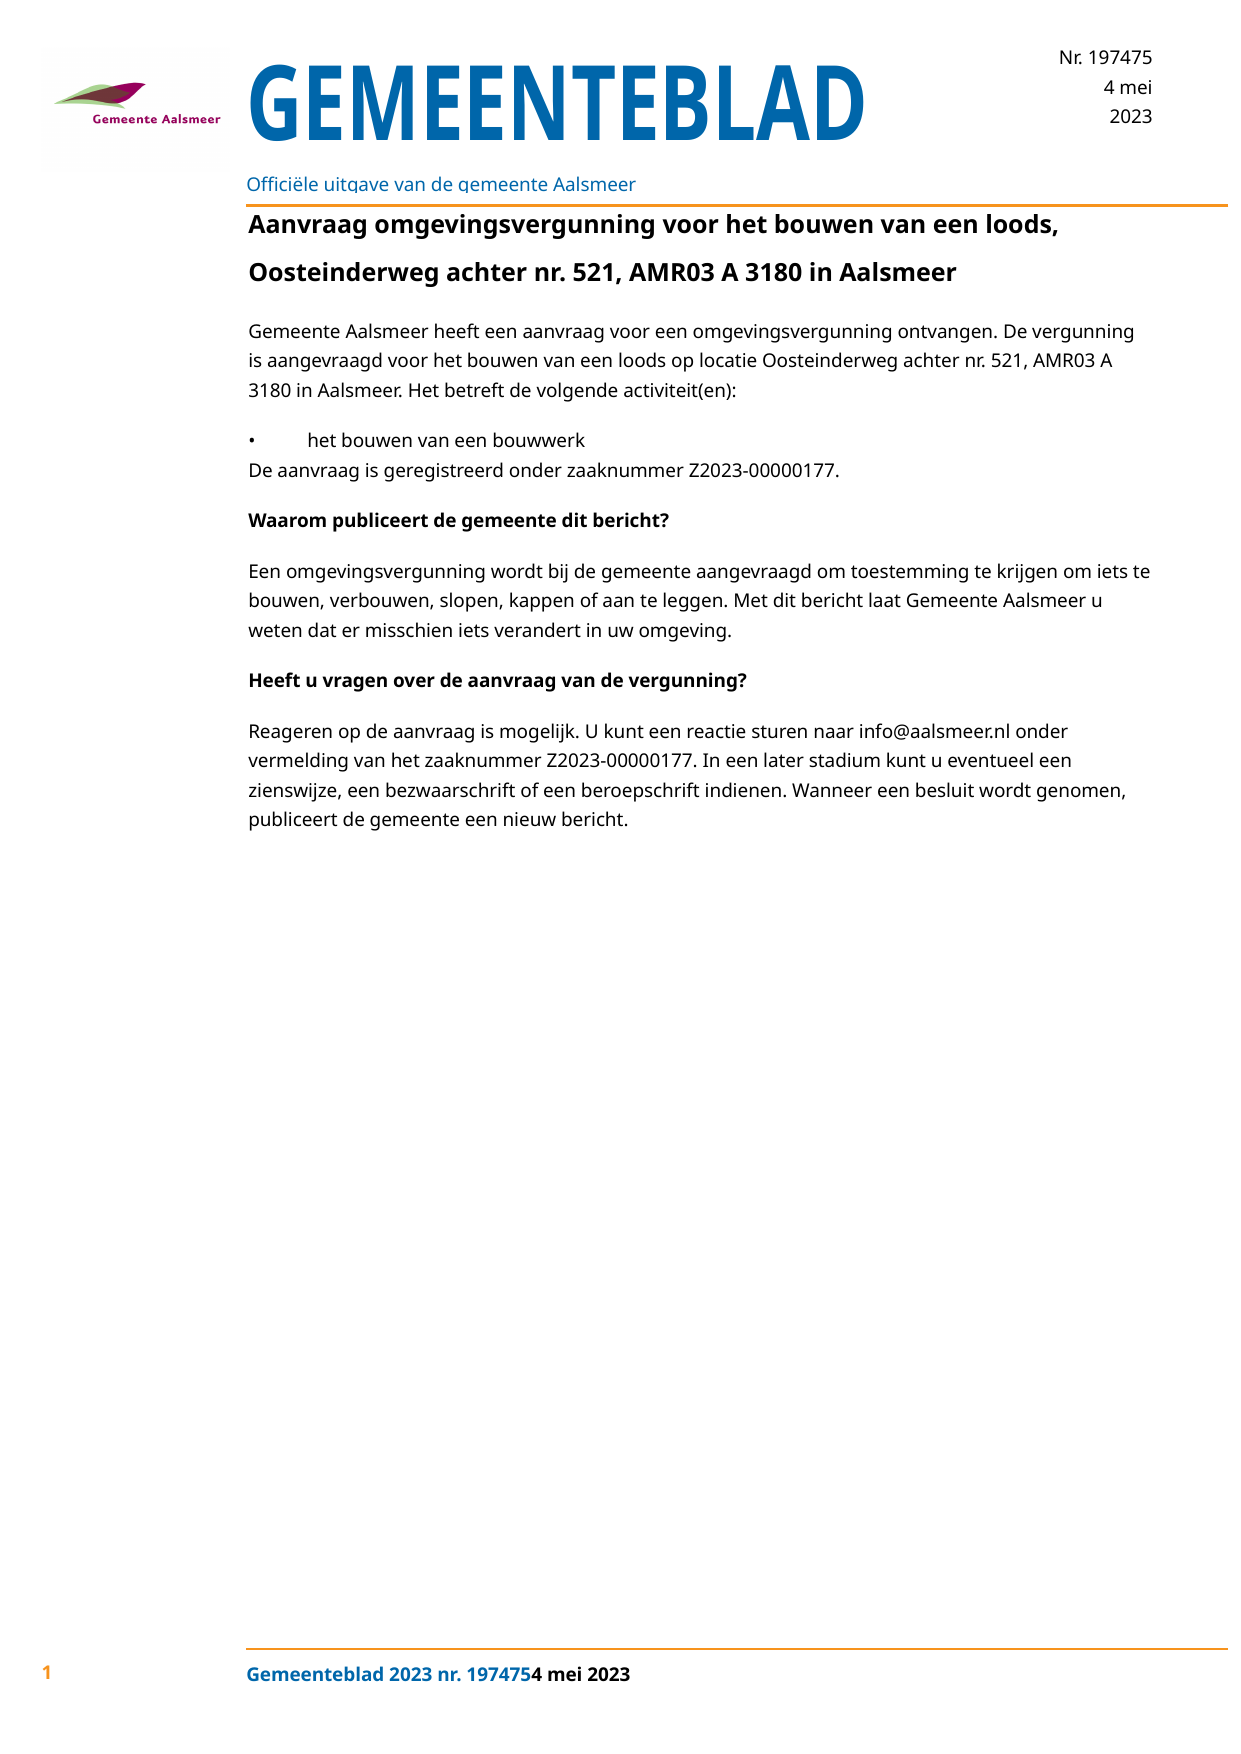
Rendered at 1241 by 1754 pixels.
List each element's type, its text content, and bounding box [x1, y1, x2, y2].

list het bouwen van een bouwwerk [248, 427, 1152, 453]
text Gemeente Aalsmeer heeft een aanvraag voor een omgevingsvergunning ontvangen. De vergunning is aangevraagd voor het bouwen van een loods op locatie Oosteinderweg achter nr. 521, AMR03 A 3180 in Aalsmeer. Het betreft de volgende activiteit(en): [248, 318, 1152, 403]
text De aanvraag is geregistreerd onder zaaknummer Z2023-00000177. [248, 457, 1152, 483]
text Een omgevingsvergunning wordt bij de gemeente aangevraagd om toestemming te krijgen om iets te bouwen, verbouwen, slopen, kappen of aan te leggen. Met dit bericht laat Gemeente Aalsmeer u weten dat er misschien iets verandert in uw omgeving. [248, 558, 1152, 643]
text Aanvraag omgevingsvergunning voor het bouwen van een loods, Oosteinderweg achter nr. 521, AMR03 A 3180 in Aalsmeer [248, 207, 1152, 288]
text Waarom publiceert de gemeente dit bericht? [248, 507, 1152, 533]
text Reageren op de aanvraag is mogelijk. U kunt een reactie sturen naar info@aalsmeer.nl onder vermelding van het zaaknummer Z2023-00000177. In een later stadium kunt u eventueel een zienswijze, een bezwaarschrift of een beroepschrift indienen. Wanneer een besluit wordt genomen, publiceert de gemeente een nieuw bericht. [248, 718, 1152, 832]
picture [41, 47, 231, 172]
text Heeft u vragen over de aanvraag van de vergunning? [248, 667, 1152, 693]
